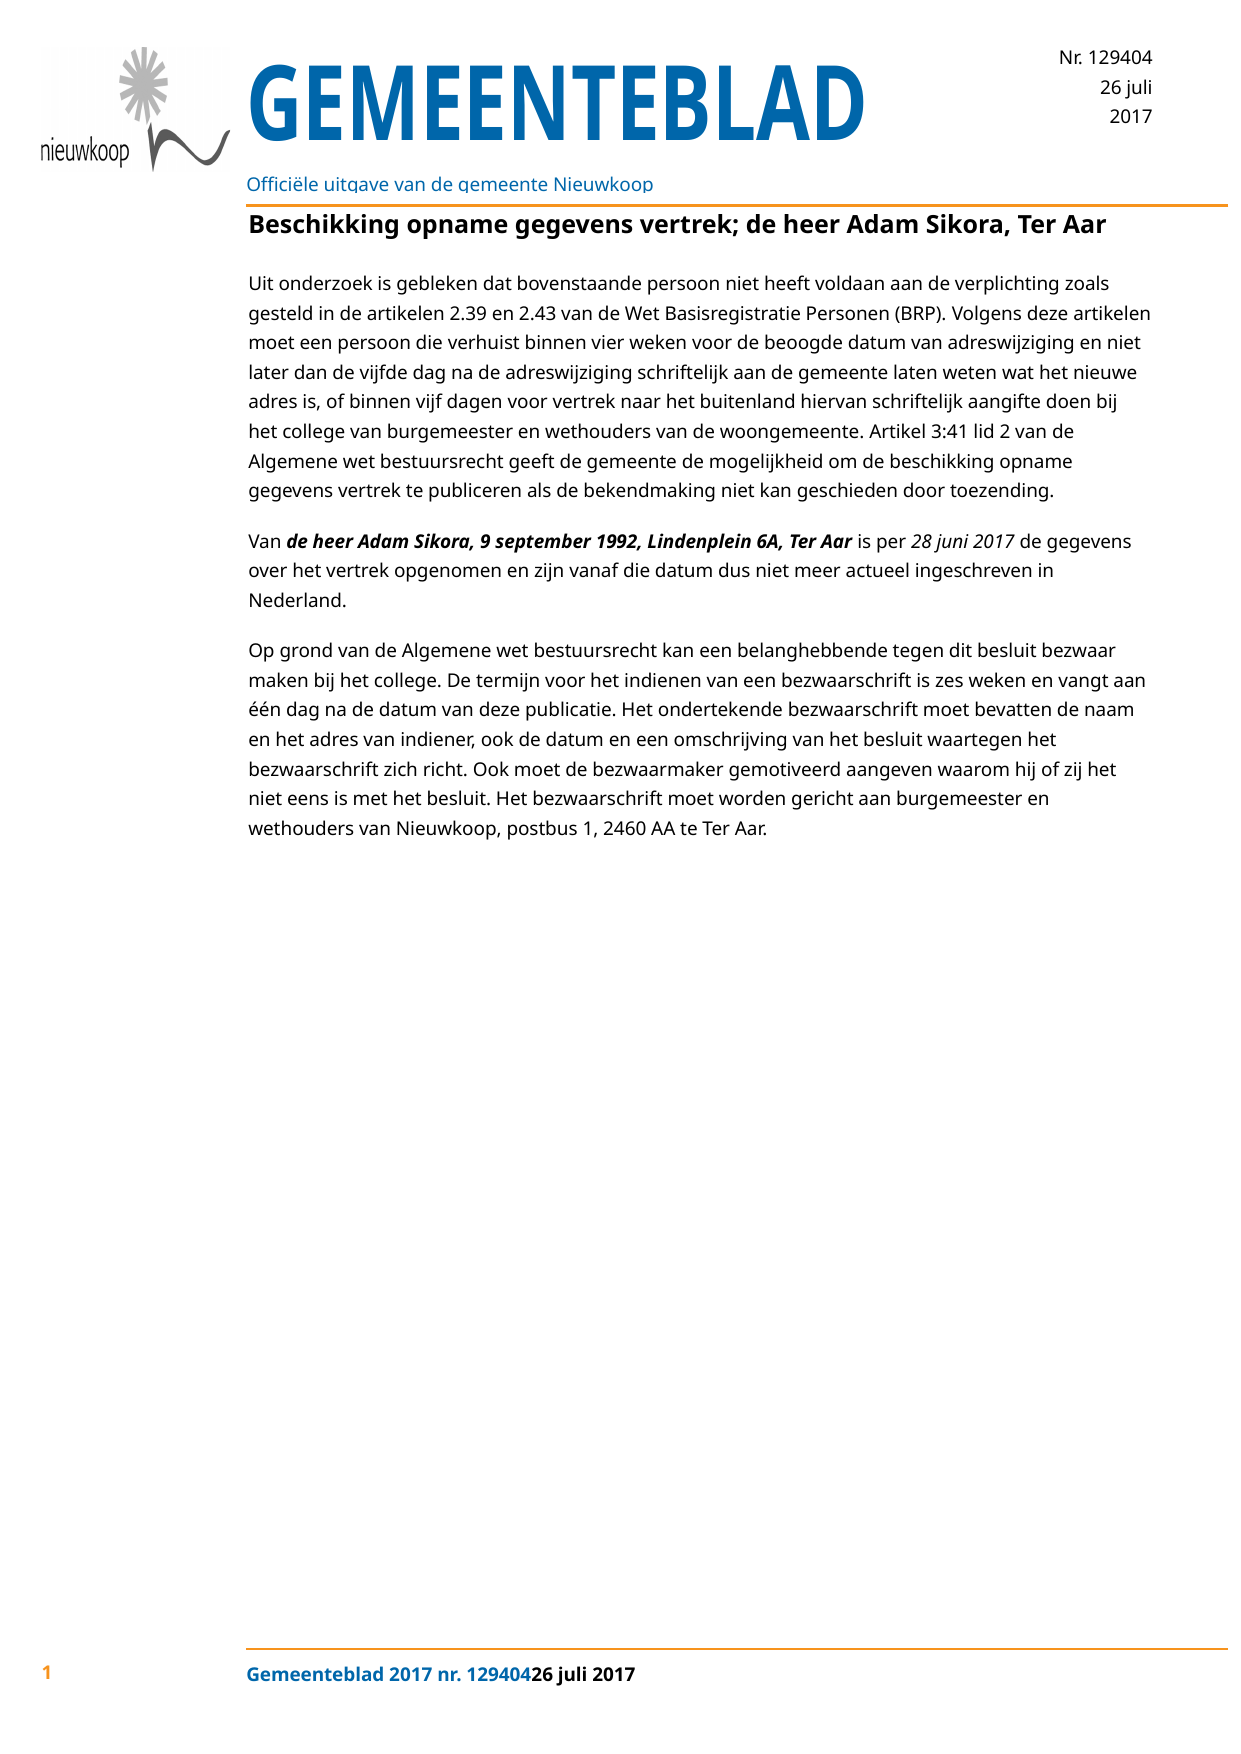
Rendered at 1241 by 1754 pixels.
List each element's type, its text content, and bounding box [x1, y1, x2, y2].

text Op grond van de Algemene wet bestuursrecht kan een belanghebbende tegen dit besluit bezwaar maken bij het college. De termijn voor het indienen van een bezwaarschrift is zes weken en vangt aan één dag na de datum van deze publicatie. Het ondertekende bezwaarschrift moet bevatten de naam en het adres van indiener, ook de datum en een omschrijving van het besluit waartegen het bezwaarschrift zich richt. Ook moet de bezwaarmaker gemotiveerd aangeven waarom hij of zij het niet eens is met het besluit. Het bezwaarschrift moet worden gericht aan burgemeester en wethouders van Nieuwkoop, postbus 1, 2460 AA te Ter Aar. [248, 637, 1152, 841]
picture [41, 47, 231, 172]
text Van de heer Adam Sikora, 9 september 1992, Lindenplein 6A, Ter Aar is per 28 juni 2017 de gegevens over het vertrek opgenomen en zijn vanaf die datum dus niet meer actueel ingeschreven in Nederland. [248, 528, 1152, 613]
text Uit onderzoek is gebleken dat bovenstaande persoon niet heeft voldaan aan de verplichting zoals gesteld in de artikelen 2.39 en 2.43 van de Wet Basisregistratie Personen (BRP). Volgens deze artikelen moet een persoon die verhuist binnen vier weken voor de beoogde datum van adreswijziging en niet later dan de vijfde dag na de adreswijziging schriftelijk aan de gemeente laten weten wat het nieuwe adres is, of binnen vijf dagen voor vertrek naar het buitenland hiervan schriftelijk aangifte doen bij het college van burgemeester en wethouders van de woongemeente. Artikel 3:41 lid 2 van de Algemene wet bestuursrecht geeft de gemeente de mogelijkheid om de beschikking opname gegevens vertrek te publiceren als de bekendmaking niet kan geschieden door toezending. [248, 270, 1152, 503]
text Beschikking opname gegevens vertrek; de heer Adam Sikora, Ter Aar [248, 207, 1152, 241]
